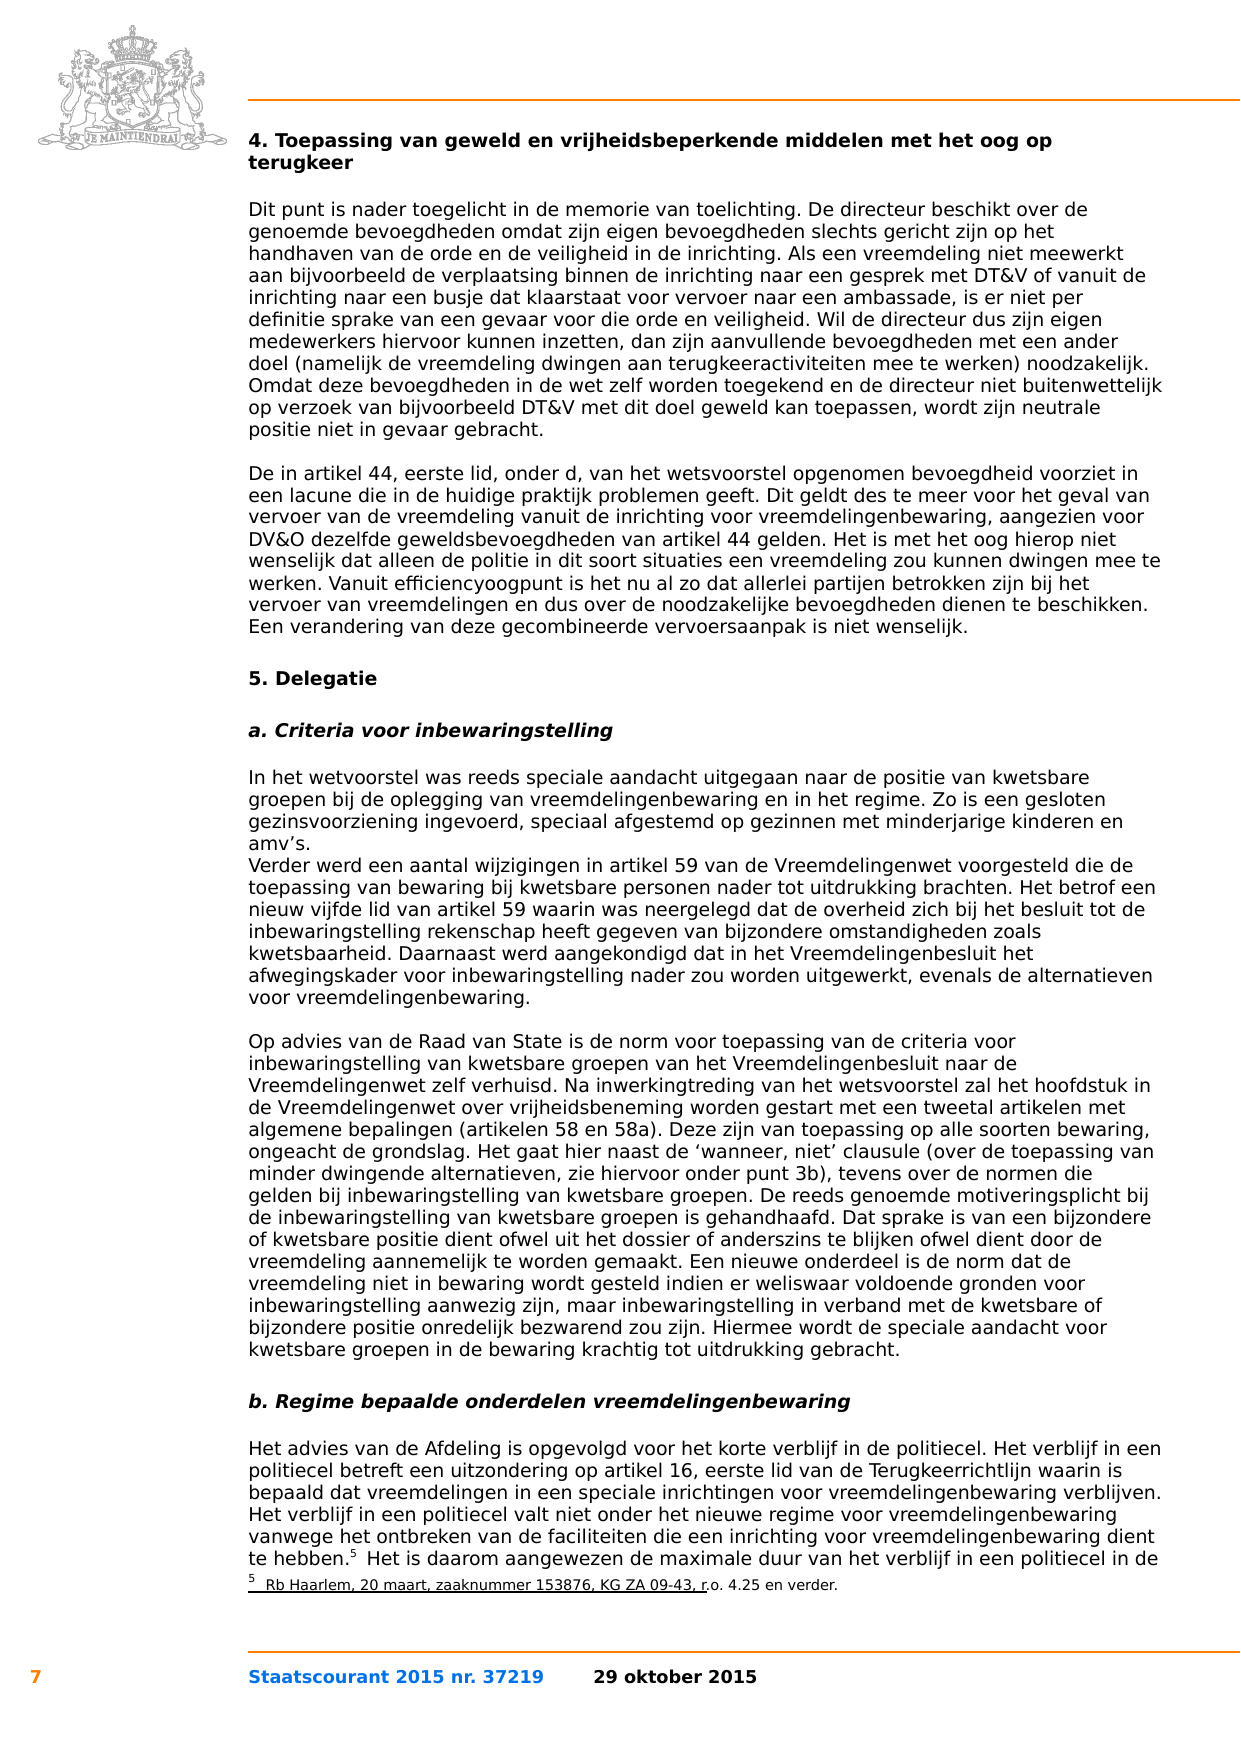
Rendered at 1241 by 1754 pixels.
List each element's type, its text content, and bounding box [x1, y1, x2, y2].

subtitle a. Criteria voor inbewaringstelling [248, 720, 1163, 742]
picture [38, 25, 227, 150]
text Op advies van de Raad van State is de norm voor toepassing van de criteria voor inbewaringstelling van kwetsbare groepen van het Vreemdelingenbesluit naar de Vreemdelingenwet zelf verhuisd. Na inwerkingtreding van het wetsvoorstel zal het hoofdstuk in de Vreemdelingenwet over vrijheidsbeneming worden gestart met een tweetal artikelen met algemene bepalingen (artikelen 58 en 58a). Deze zijn van toepassing op alle soorten bewaring, ongeacht de grondslag. Het gaat hier naast de ‘wanneer, niet’ clausule (over de toepassing van minder dwingende alternatieven, zie hiervoor onder punt 3b), tevens over de normen die gelden bij inbewaringstelling van kwetsbare groepen. De reeds genoemde motiveringsplicht bij de inbewaringstelling van kwetsbare groepen is gehandhaafd. Dat sprake is van een bijzondere of kwetsbare positie dient ofwel uit het dossier of anderszins te blijken ofwel dient door de vreemdeling aannemelijk te worden gemaakt. Een nieuwe onderdeel is de norm dat de vreemdeling niet in bewaring wordt gesteld indien er weliswaar voldoende gronden voor inbewaringstelling aanwezig zijn, maar inbewaringstelling in verband met de kwetsbare of bijzondere positie onredelijk bezwarend zou zijn. Hiermee wordt de speciale aandacht voor kwetsbare groepen in de bewaring krachtig tot uitdrukking gebracht. [248, 1031, 1163, 1361]
text Rb Haarlem, 20 maart, zaaknummer 153876, KG ZA 09-43, r.o. 4.25 en verder. [248, 1572, 1163, 1594]
subtitle b. Regime bepaalde onderdelen vreemdelingenbewaring [248, 1391, 1163, 1413]
text Verder werd een aantal wijzigingen in artikel 59 van de Vreemdelingenwet voorgesteld die de toepassing van bewaring bij kwetsbare personen nader tot uitdrukking brachten. Het betrof een nieuw vijfde lid van artikel 59 waarin was neergelegd dat de overheid zich bij het besluit tot de inbewaringstelling rekenschap heeft gegeven van bijzondere omstandigheden zoals kwetsbaarheid. Daarnaast werd aangekondigd dat in het Vreemdelingenbesluit het afwegingskader voor inbewaringstelling nader zou worden uitgewerkt, evenals de alternatieven voor vreemdelingenbewaring. [248, 855, 1163, 1009]
text In het wetvoorstel was reeds speciale aandacht uitgegaan naar de positie van kwetsbare groepen bij de oplegging van vreemdelingenbewaring en in het regime. Zo is een gesloten gezinsvoorziening ingevoerd, speciaal afgestemd op gezinnen met minderjarige kinderen en amv’s. [248, 767, 1163, 855]
text Het advies van de Afdeling is opgevolgd voor het korte verblijf in de politiecel. Het verblijf in een politiecel betreft een uitzondering op artikel 16, eerste lid van de Terugkeerrichtlijn waarin is bepaald dat vreemdelingen in een speciale inrichtingen voor vreemdelingenbewaring verblijven. Het verblijf in een politiecel valt niet onder het nieuwe regime voor vreemdelingenbewaring vanwege het ontbreken van de faciliteiten die een inrichting voor vreemdelingenbewaring dient te hebben. Het is daarom aangewezen de maximale duur van het verblijf in een politiecel in de [248, 1438, 1163, 1569]
subtitle 4. Toepassing van geweld en vrijheidsbeperkende middelen met het oog op terugkeer [248, 130, 1163, 174]
subtitle 5. Delegatie [248, 668, 1163, 690]
text De in artikel 44, eerste lid, onder d, van het wetsvoorstel opgenomen bevoegdheid voorziet in een lacune die in de huidige praktijk problemen geeft. Dit geldt des te meer voor het geval van vervoer van de vreemdeling vanuit de inrichting voor vreemdelingenbewaring, aangezien voor DV&O dezelfde geweldsbevoegdheden van artikel 44 gelden. Het is met het oog hierop niet wenselijk dat alleen de politie in dit soort situaties een vreemdeling zou kunnen dwingen mee te werken. Vanuit efficiencyoogpunt is het nu al zo dat allerlei partijen betrokken zijn bij het vervoer van vreemdelingen en dus over de noodzakelijke bevoegdheden dienen te beschikken. Een verandering van deze gecombineerde vervoersaanpak is niet wenselijk. [248, 462, 1163, 638]
text Dit punt is nader toegelicht in de memorie van toelichting. De directeur beschikt over de genoemde bevoegdheden omdat zijn eigen bevoegdheden slechts gericht zijn op het handhaven van de orde en de veiligheid in de inrichting. Als een vreemdeling niet meewerkt aan bijvoorbeeld de verplaatsing binnen de inrichting naar een gesprek met DT&V of vanuit de inrichting naar een busje dat klaarstaat voor vervoer naar een ambassade, is er niet per definitie sprake van een gevaar voor die orde en veiligheid. Wil de directeur dus zijn eigen medewerkers hiervoor kunnen inzetten, dan zijn aanvullende bevoegdheden met een ander doel (namelijk de vreemdeling dwingen aan terugkeeractiviteiten mee te werken) noodzakelijk. Omdat deze bevoegdheden in de wet zelf worden toegekend en de directeur niet buitenwettelijk op verzoek van bijvoorbeeld DT&V met dit doel geweld kan toepassen, wordt zijn neutrale positie niet in gevaar gebracht. [248, 199, 1163, 441]
